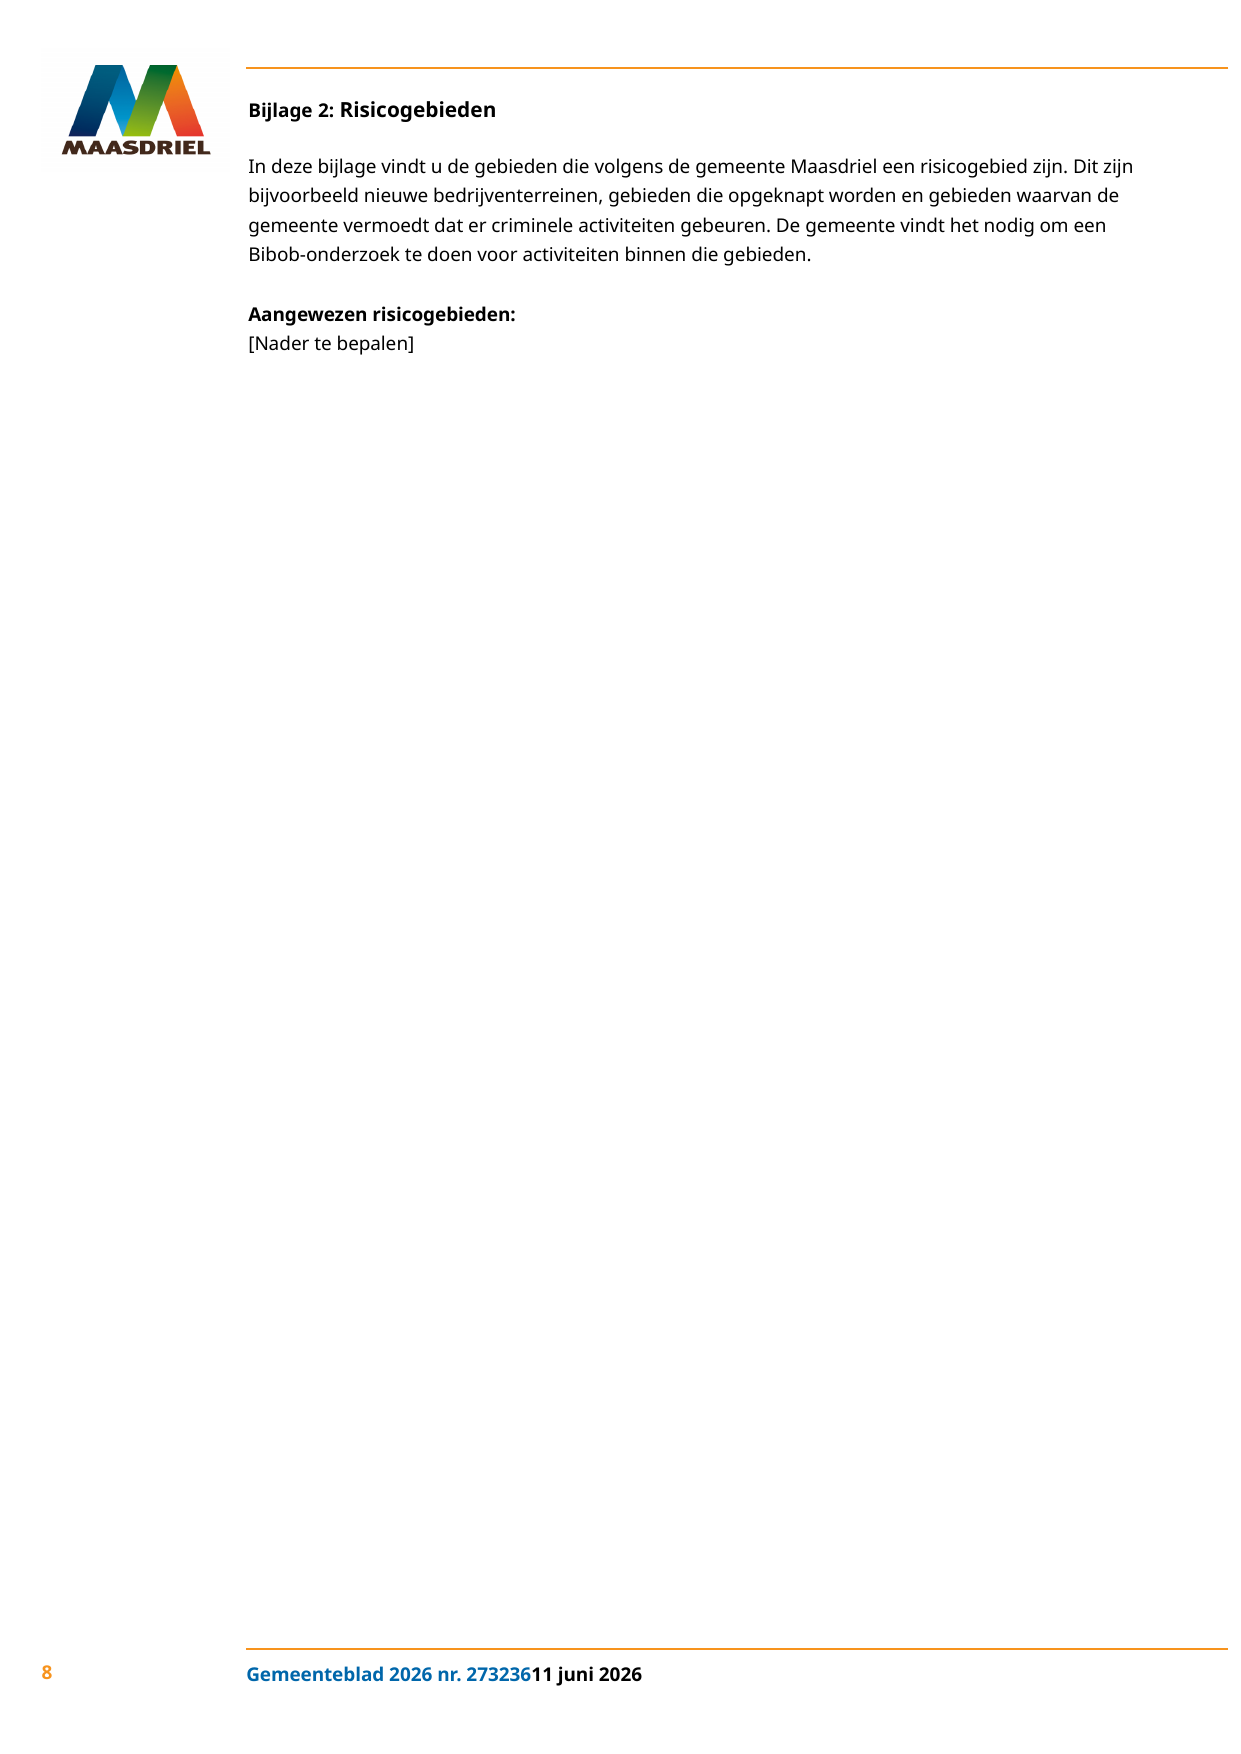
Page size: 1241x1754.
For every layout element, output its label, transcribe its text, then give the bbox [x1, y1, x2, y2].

text In deze bijlage vindt u de gebieden die volgens de gemeente Maasdriel een risicogebied zijn. Dit zijn bijvoorbeeld nieuwe bedrijventerreinen, gebieden die opgeknapt worden en gebieden waarvan de gemeente vermoedt dat er criminele activiteiten gebeuren. De gemeente vindt het nodig om een Bibob-onderzoek te doen voor activiteiten binnen die gebieden. [248, 153, 1152, 267]
text Bijlage 2: Risicogebieden [248, 95, 1152, 123]
picture [41, 47, 231, 172]
text [Nader te bepalen] [248, 330, 1152, 356]
text Aangewezen risicogebieden: [248, 301, 1152, 327]
